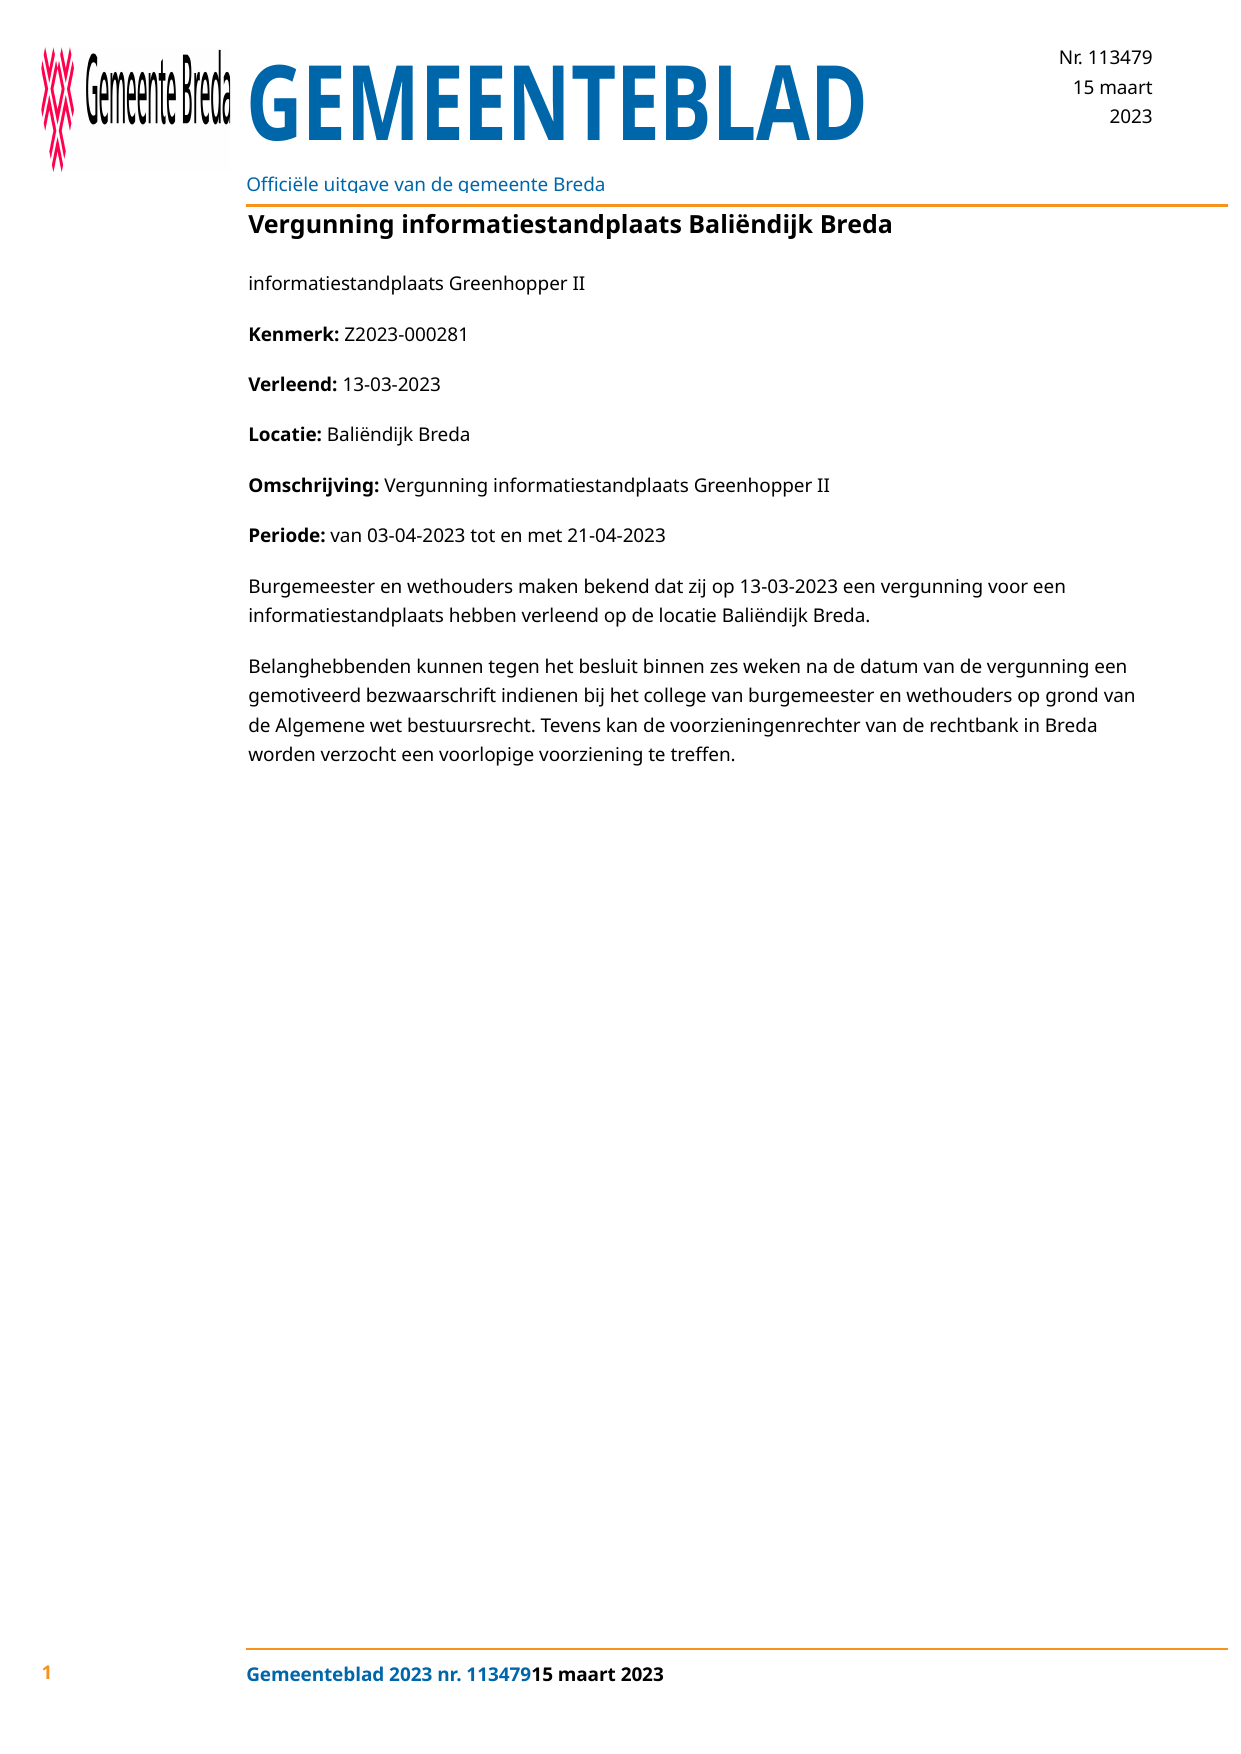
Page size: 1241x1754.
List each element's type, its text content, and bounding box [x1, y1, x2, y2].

text Periode: van 03-04-2023 tot en met 21-04-2023 [248, 522, 1152, 548]
text Vergunning informatiestandplaats Baliëndijk Breda [248, 207, 1152, 241]
text Verleend: 13-03-2023 [248, 371, 1152, 397]
text Omschrijving: Vergunning informatiestandplaats Greenhopper II [248, 472, 1152, 498]
picture [41, 47, 231, 172]
text informatiestandplaats Greenhopper II [248, 270, 1152, 296]
text Kenmerk: Z2023-000281 [248, 321, 1152, 346]
text Burgemeester en wethouders maken bekend dat zij op 13-03-2023 een vergunning voor een informatiestandplaats hebben verleend op de locatie Baliëndijk Breda. [248, 573, 1152, 628]
text Belanghebbenden kunnen tegen het besluit binnen zes weken na de datum van de vergunning een gemotiveerd bezwaarschrift indienen bij het college van burgemeester en wethouders op grond van de Algemene wet bestuursrecht. Tevens kan de voorzieningenrechter van de rechtbank in Breda worden verzocht een voorlopige voorziening te treffen. [248, 653, 1152, 767]
text Locatie: Baliëndijk Breda [248, 422, 1152, 447]
